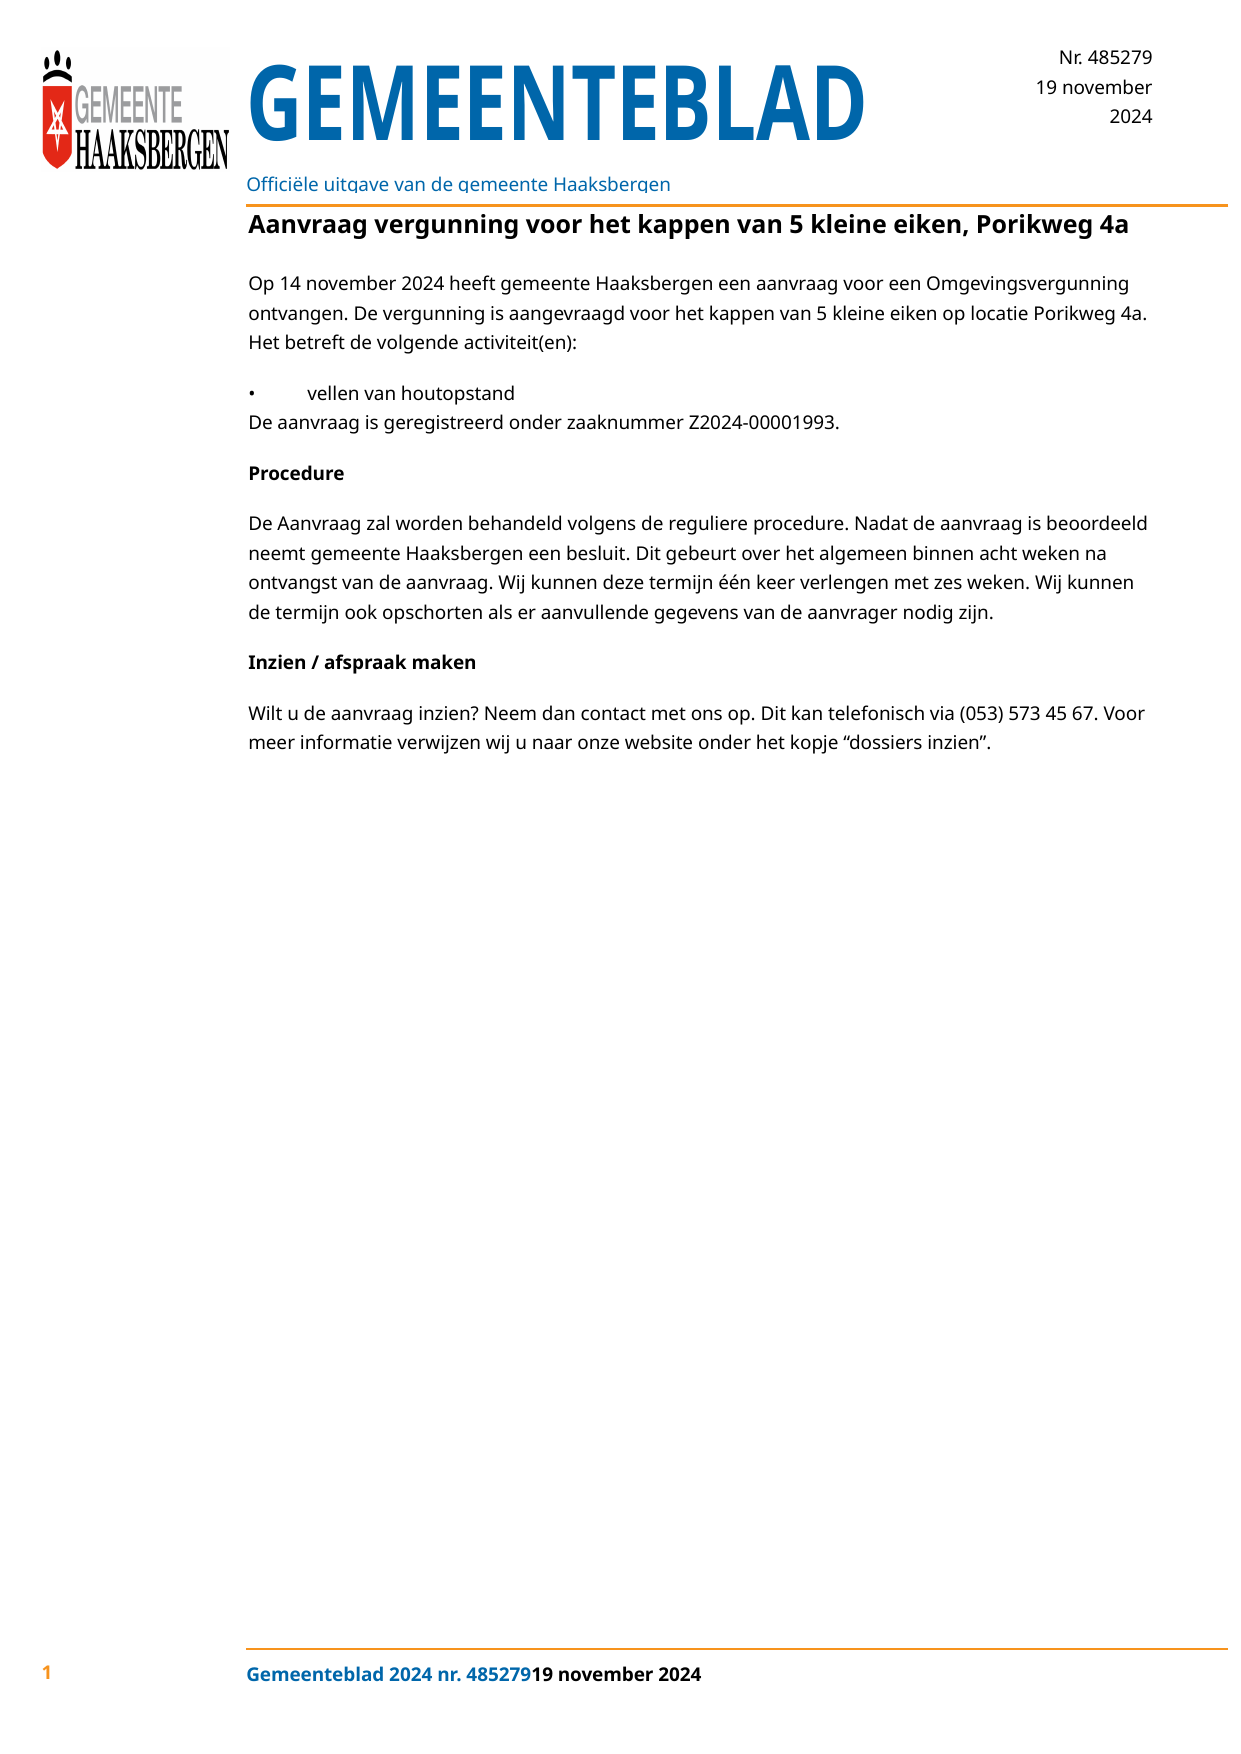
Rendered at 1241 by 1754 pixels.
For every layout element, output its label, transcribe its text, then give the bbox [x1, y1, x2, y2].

text Aanvraag vergunning voor het kappen van 5 kleine eiken, Porikweg 4a [248, 207, 1152, 241]
text Procedure [248, 460, 1152, 486]
list vellen van houtopstand [248, 380, 1152, 406]
text Inzien / afspraak maken [248, 649, 1152, 675]
picture [41, 47, 231, 172]
text De Aanvraag zal worden behandeld volgens de reguliere procedure. Nadat de aanvraag is beoordeeld neemt gemeente Haaksbergen een besluit. Dit gebeurt over het algemeen binnen acht weken na ontvangst van de aanvraag. Wij kunnen deze termijn één keer verlengen met zes weken. Wij kunnen de termijn ook opschorten als er aanvullende gegevens van de aanvrager nodig zijn. [248, 510, 1152, 625]
text Wilt u de aanvraag inzien? Neem dan contact met ons op. Dit kan telefonisch via (053) 573 45 67. Voor meer informatie verwijzen wij u naar onze website onder het kopje “dossiers inzien”. [248, 700, 1152, 755]
text Op 14 november 2024 heeft gemeente Haaksbergen een aanvraag voor een Omgevingsvergunning ontvangen. De vergunning is aangevraagd voor het kappen van 5 kleine eiken op locatie Porikweg 4a. Het betreft de volgende activiteit(en): [248, 270, 1152, 355]
text De aanvraag is geregistreerd onder zaaknummer Z2024-00001993. [248, 409, 1152, 435]
